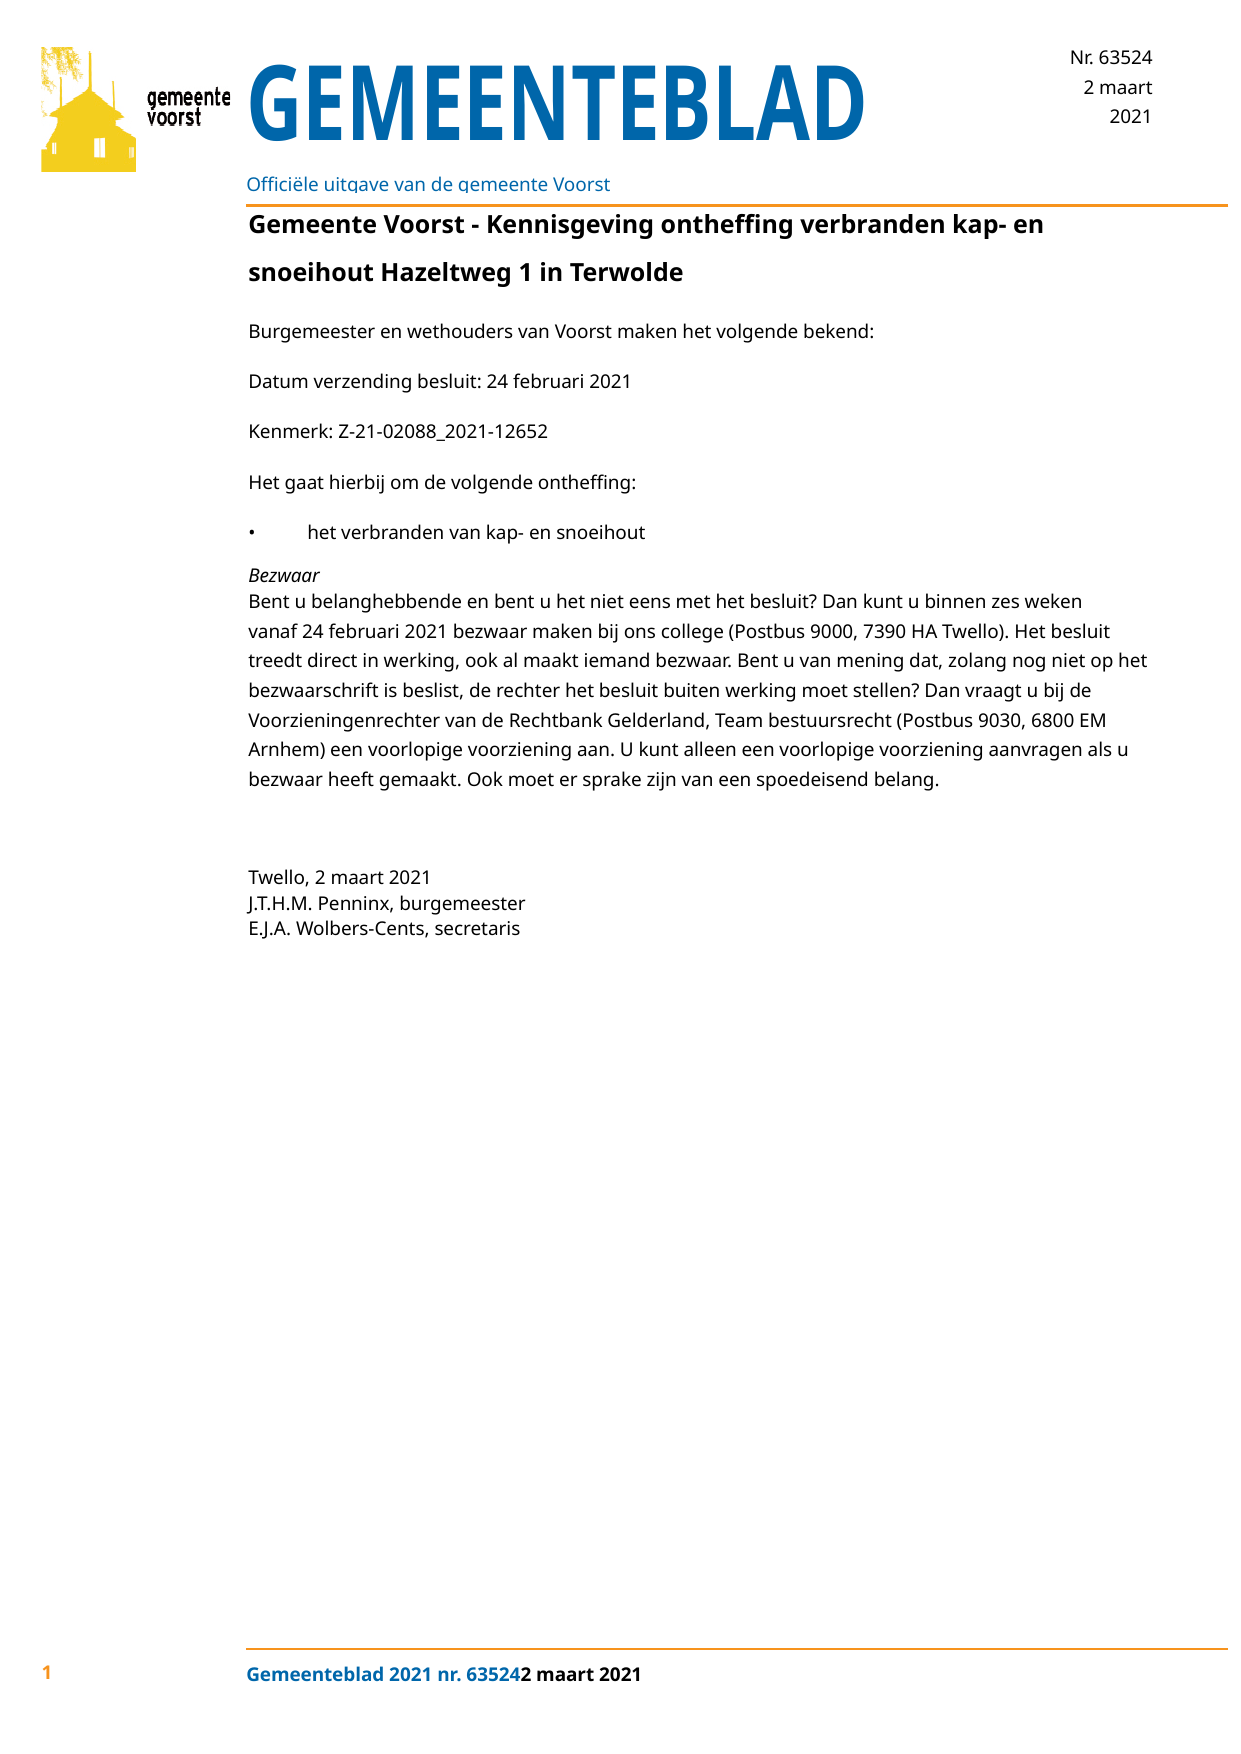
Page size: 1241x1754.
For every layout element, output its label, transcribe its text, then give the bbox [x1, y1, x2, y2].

list het verbranden van kap- en snoeihout [248, 519, 1152, 545]
text Datum verzending besluit: 24 februari 2021 [248, 368, 1152, 394]
text Twello, 2 maart 2021 [248, 864, 1152, 890]
text J.T.H.M. Penninx, burgemeester [248, 890, 1152, 916]
text Burgemeester en wethouders van Voorst maken het volgende bekend: [248, 318, 1152, 344]
text Bent u belanghebbende en bent u het niet eens met het besluit? Dan kunt u binnen zes weken vanaf 24 februari 2021 bezwaar maken bij ons college (Postbus 9000, 7390 HA Twello). Het besluit treedt direct in werking, ook al maakt iemand bezwaar. Bent u van mening dat, zolang nog niet op het bezwaarschrift is beslist, de rechter het besluit buiten werking moet stellen? Dan vraagt u bij de Voorzieningenrechter van de Rechtbank Gelderland, Team bestuursrecht (Postbus 9030, 6800 EM Arnhem) een voorlopige voorziening aan. U kunt alleen een voorlopige voorziening aanvragen als u bezwaar heeft gemaakt. Ook moet er sprake zijn van een spoedeisend belang. [248, 588, 1152, 792]
text Bezwaar [248, 563, 1152, 588]
text E.J.A. Wolbers-Cents, secretaris [248, 916, 1152, 941]
text Kenmerk: Z-21-02088_2021-12652 [248, 419, 1152, 444]
picture [41, 47, 231, 172]
text Gemeente Voorst - Kennisgeving ontheffing verbranden kap- en snoeihout Hazeltweg 1 in Terwolde [248, 207, 1152, 288]
text Het gaat hierbij om de volgende ontheffing: [248, 469, 1152, 495]
